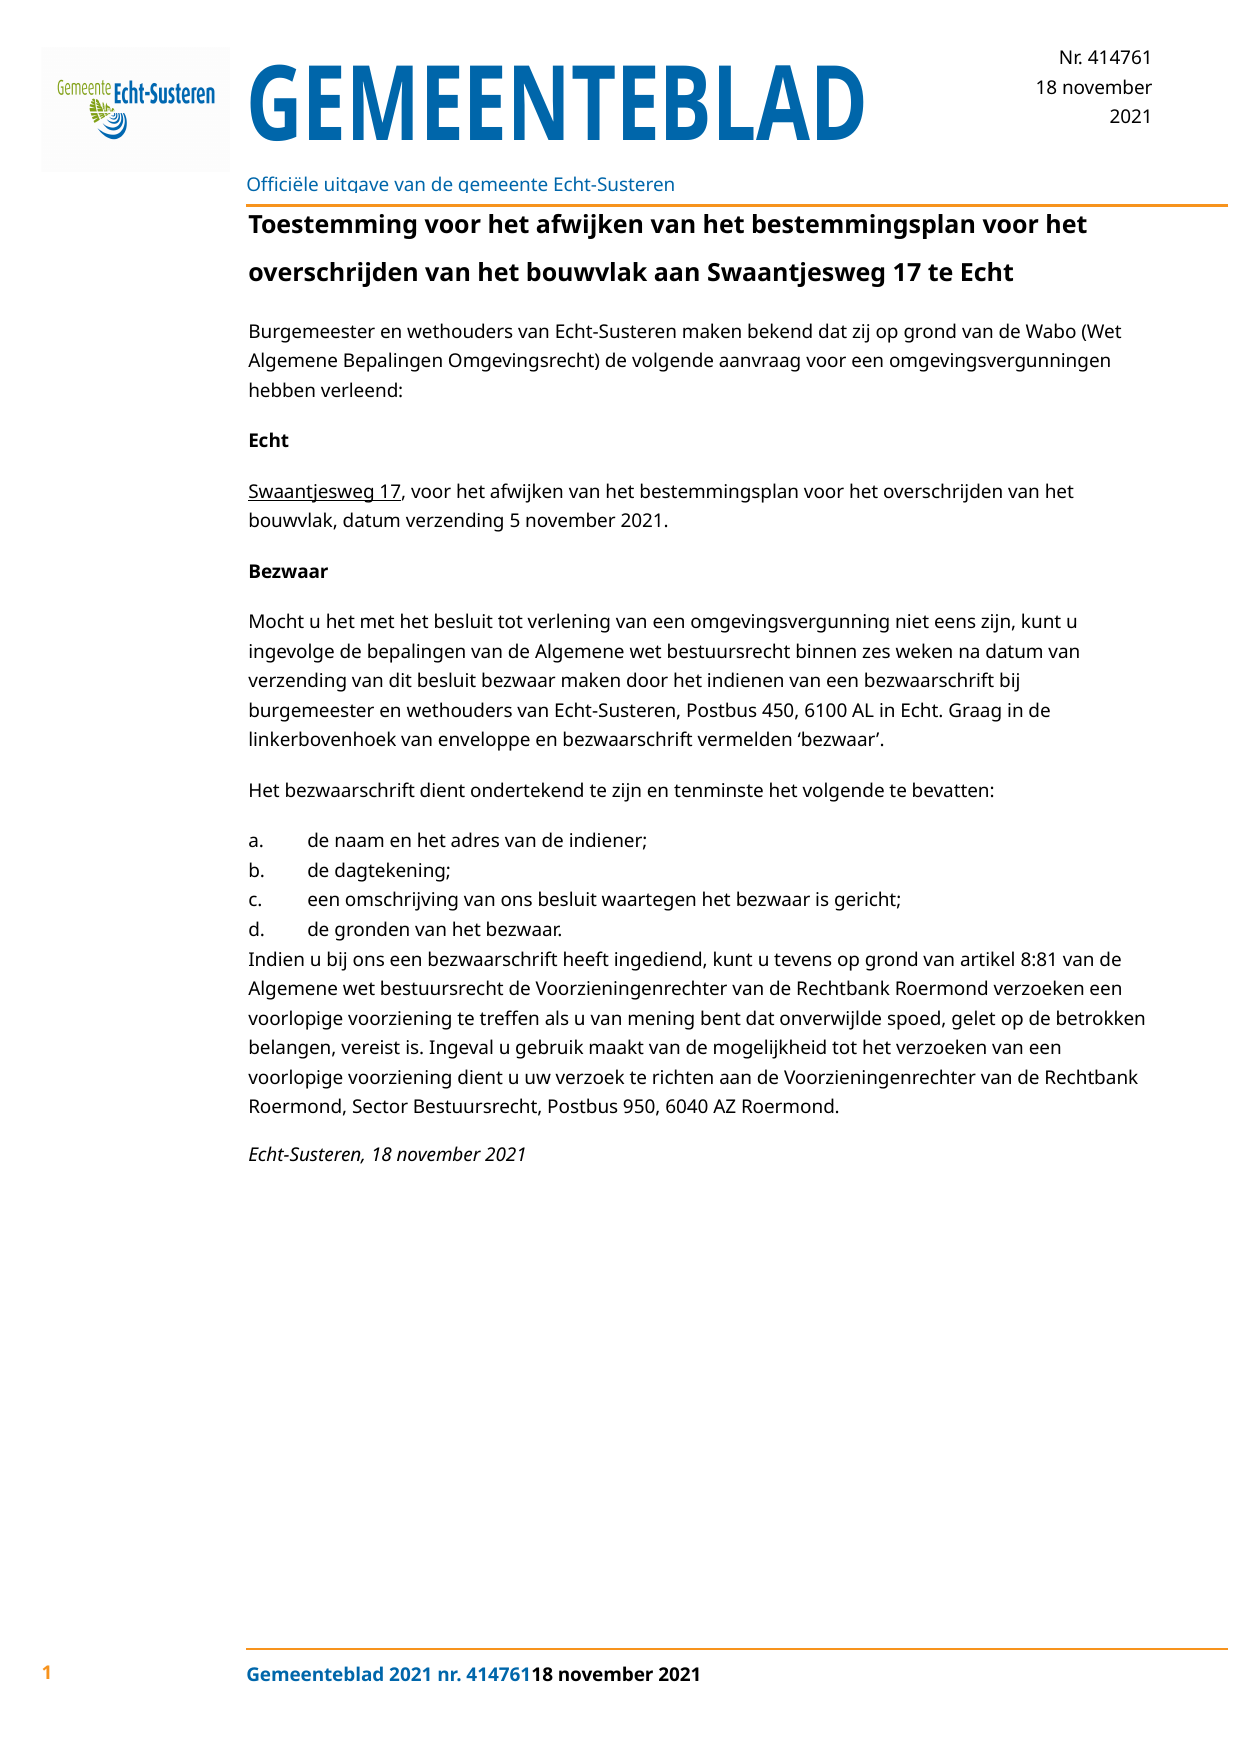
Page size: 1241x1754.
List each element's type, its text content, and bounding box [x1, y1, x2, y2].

text Echt-Susteren, 18 november 2021 [248, 1142, 1152, 1167]
text Bezwaar [248, 558, 1152, 584]
list de dagtekening; [248, 857, 1152, 883]
list de naam en het adres van de indiener; [248, 827, 1152, 853]
text Swaantjesweg 17, voor het afwijken van het bestemmingsplan voor het overschrijden van het bouwvlak, datum verzending 5 november 2021. [248, 478, 1152, 533]
list de gronden van het bezwaar. [248, 916, 1152, 942]
text Indien u bij ons een bezwaarschrift heeft ingediend, kunt u tevens op grond van artikel 8:81 van de Algemene wet bestuursrecht de Voorzieningenrechter van de Rechtbank Roermond verzoeken een voorlopige voorziening te treffen als u van mening bent dat onverwijlde spoed, gelet op de betrokken belangen, vereist is. Ingeval u gebruik maakt van de mogelijkheid tot het verzoeken van een voorlopige voorziening dient u uw verzoek te richten aan de Voorzieningenrechter van de Rechtbank Roermond, Sector Bestuursrecht, Postbus 950, 6040 AZ Roermond. [248, 946, 1152, 1119]
text Echt [248, 427, 1152, 453]
text Burgemeester en wethouders van Echt-Susteren maken bekend dat zij op grond van de Wabo (Wet Algemene Bepalingen Omgevingsrecht) de volgende aanvraag voor een omgevingsvergunningen hebben verleend: [248, 318, 1152, 403]
text Mocht u het met het besluit tot verlening van een omgevingsvergunning niet eens zijn, kunt u ingevolge de bepalingen van de Algemene wet bestuursrecht binnen zes weken na datum van verzending van dit besluit bezwaar maken door het indienen van een bezwaarschrift bij burgemeester en wethouders van Echt-Susteren, Postbus 450, 6100 AL in Echt. Graag in de linkerbovenhoek van enveloppe en bezwaarschrift vermelden ‘bezwaar’. [248, 608, 1152, 752]
list een omschrijving van ons besluit waartegen het bezwaar is gericht; [248, 887, 1152, 912]
picture [41, 47, 231, 172]
text Toestemming voor het afwijken van het bestemmingsplan voor het overschrijden van het bouwvlak aan Swaantjesweg 17 te Echt [248, 207, 1152, 288]
text Het bezwaarschrift dient ondertekend te zijn en tenminste het volgende te bevatten: [248, 777, 1152, 803]
